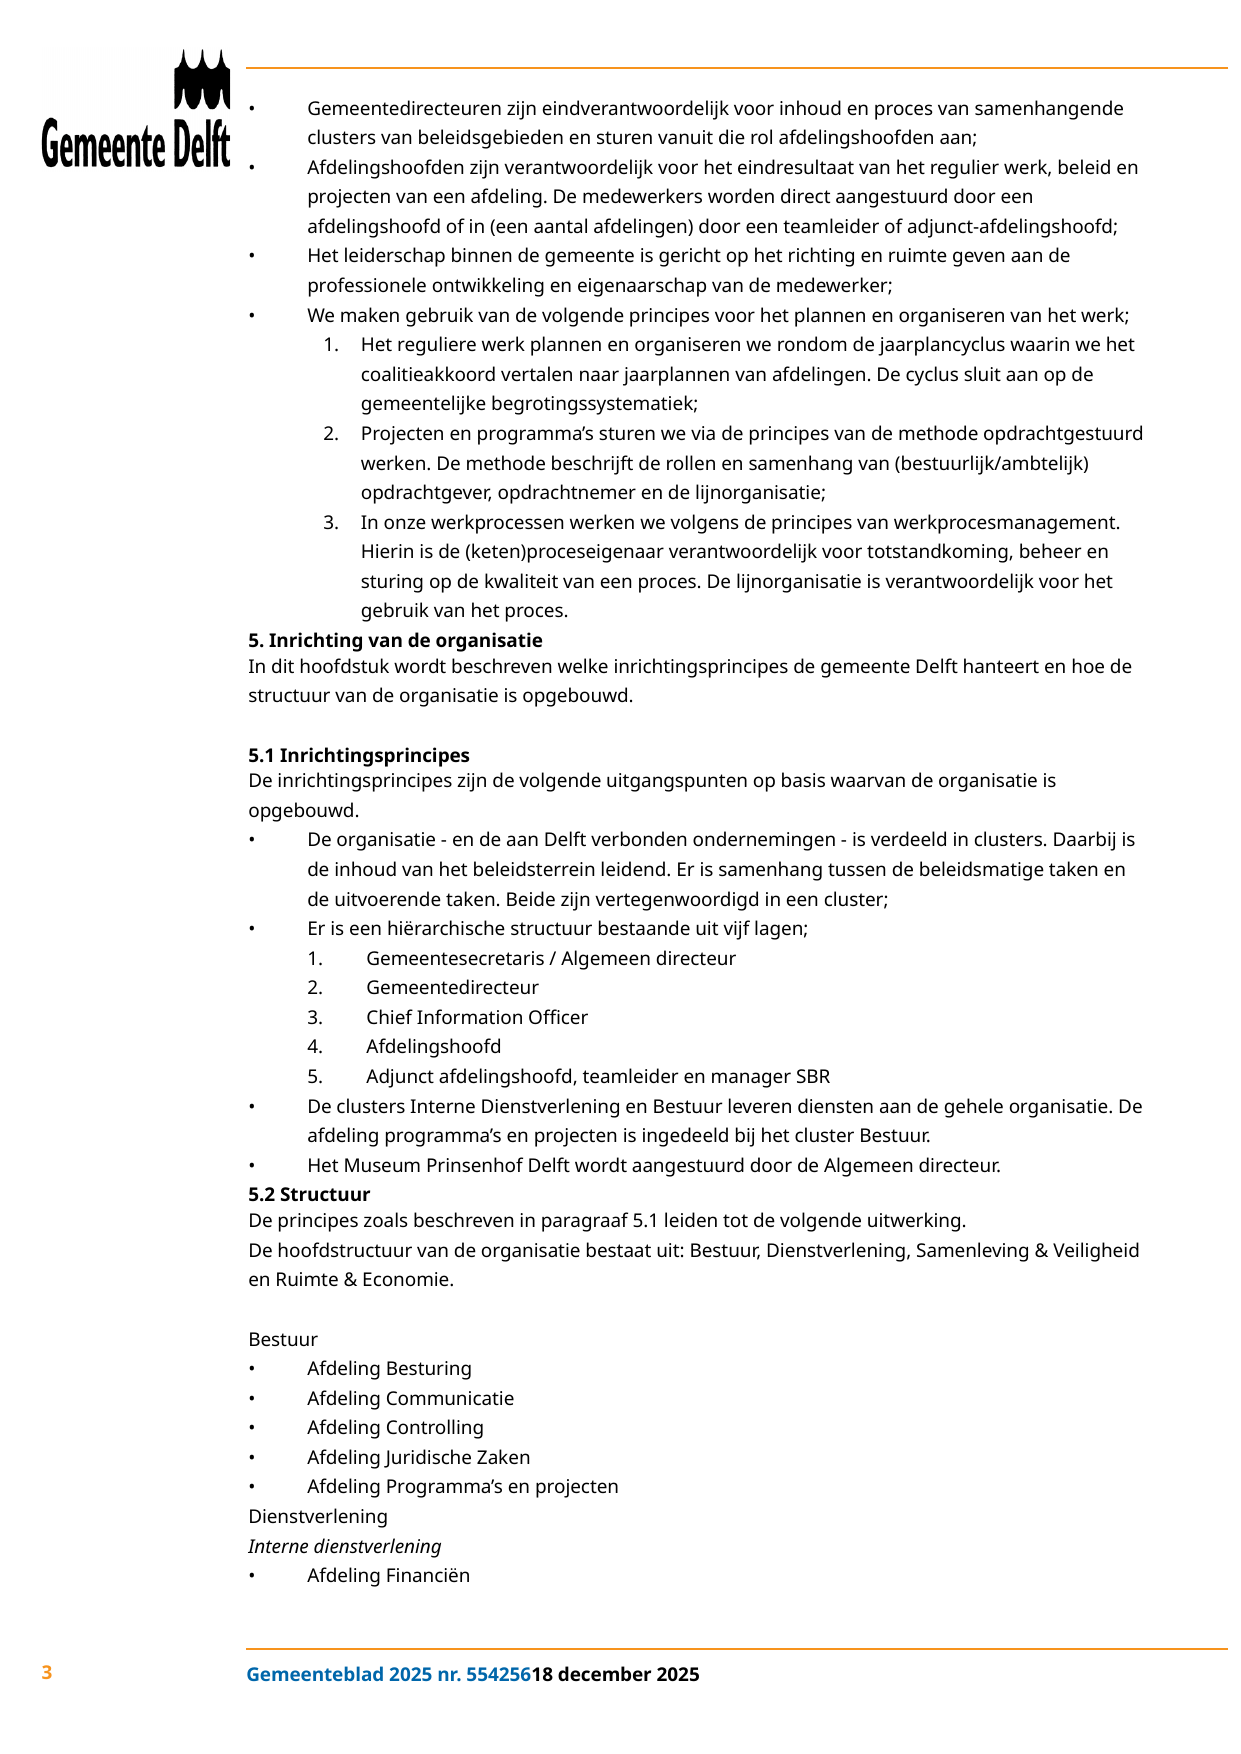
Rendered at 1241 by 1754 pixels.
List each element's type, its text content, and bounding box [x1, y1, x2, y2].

list Gemeentesecretaris / Algemeen directeur [307, 945, 1152, 971]
text 5.1 Inrichtingsprincipes [248, 742, 1152, 767]
list Chief Information Officer [307, 1004, 1152, 1030]
list Afdeling Juridische Zaken [248, 1444, 1152, 1470]
text De principes zoals beschreven in paragraaf 5.1 leiden tot de volgende uitwerking. [248, 1207, 1152, 1233]
list Gemeentedirecteuren zijn eindverantwoordelijk voor inhoud en proces van samenhangende clusters van beleidsgebieden en sturen vanuit die rol afdelingshoofden aan; [248, 95, 1152, 150]
text De inrichtingsprincipes zijn de volgende uitgangspunten op basis waarvan de organisatie is opgebouwd. [248, 767, 1152, 823]
text In dit hoofdstuk wordt beschreven welke inrichtingsprincipes de gemeente Delft hanteert en hoe de structuur van de organisatie is opgebouwd. [248, 653, 1152, 708]
text Interne dienstverlening [248, 1533, 1152, 1558]
list In onze werkprocessen werken we volgens de principes van werkprocesmanagement. Hierin is de (keten)proceseigenaar verantwoordelijk voor totstandkoming, beheer en sturing op de kwaliteit van een proces. De lijnorganisatie is verantwoordelijk voor het gebruik van het proces. [323, 509, 1152, 623]
text 5. Inrichting van de organisatie [248, 627, 1152, 653]
text De hoofdstructuur van de organisatie bestaat uit: Bestuur, Dienstverlening, Samenleving & Veiligheid en Ruimte & Economie. [248, 1237, 1152, 1292]
list We maken gebruik van de volgende principes voor het plannen en organiseren van het werk; [248, 302, 1152, 328]
list De clusters Interne Dienstverlening en Bestuur leveren diensten aan de gehele organisatie. De afdeling programma’s en projecten is ingedeeld bij het cluster Bestuur. [248, 1093, 1152, 1148]
picture [41, 47, 231, 172]
list Adjunct afdelingshoofd, teamleider en manager SBR [307, 1063, 1152, 1089]
list Er is een hiërarchische structuur bestaande uit vijf lagen; [248, 915, 1152, 941]
list Het reguliere werk plannen en organiseren we rondom de jaarplancyclus waarin we het coalitieakkoord vertalen naar jaarplannen van afdelingen. De cyclus sluit aan op de gemeentelijke begrotingssystematiek; [323, 331, 1152, 416]
list De organisatie - en de aan Delft verbonden ondernemingen - is verdeeld in clusters. Daarbij is de inhoud van het beleidsterrein leidend. Er is samenhang tussen de beleidsmatige taken en de uitvoerende taken. Beide zijn vertegenwoordigd in een cluster; [248, 827, 1152, 912]
list Afdelingshoofd [307, 1034, 1152, 1059]
list Projecten en programma’s sturen we via de principes van de methode opdrachtgestuurd werken. De methode beschrijft de rollen en samenhang van (bestuurlijk/ambtelijk) opdrachtgever, opdrachtnemer en de lijnorganisatie; [323, 420, 1152, 505]
text Dienstverlening [248, 1503, 1152, 1529]
list Afdelingshoofden zijn verantwoordelijk voor het eindresultaat van het regulier werk, beleid en projecten van een afdeling. De medewerkers worden direct aangestuurd door een afdelingshoofd of in (een aantal afdelingen) door een teamleider of adjunct-afdelingshoofd; [248, 154, 1152, 239]
list Afdeling Financiën [248, 1562, 1152, 1588]
list Afdeling Controlling [248, 1414, 1152, 1440]
list Afdeling Communicatie [248, 1385, 1152, 1411]
list Afdeling Besturing [248, 1355, 1152, 1381]
list Gemeentedirecteur [307, 974, 1152, 1000]
list Het Museum Prinsenhof Delft wordt aangestuurd door de Algemeen directeur. [248, 1152, 1152, 1178]
text 5.2 Structuur [248, 1182, 1152, 1207]
list Het leiderschap binnen de gemeente is gericht op het richting en ruimte geven aan de professionele ontwikkeling en eigenaarschap van de medewerker; [248, 243, 1152, 298]
list Afdeling Programma’s en projecten [248, 1474, 1152, 1499]
text Bestuur [248, 1326, 1152, 1351]
